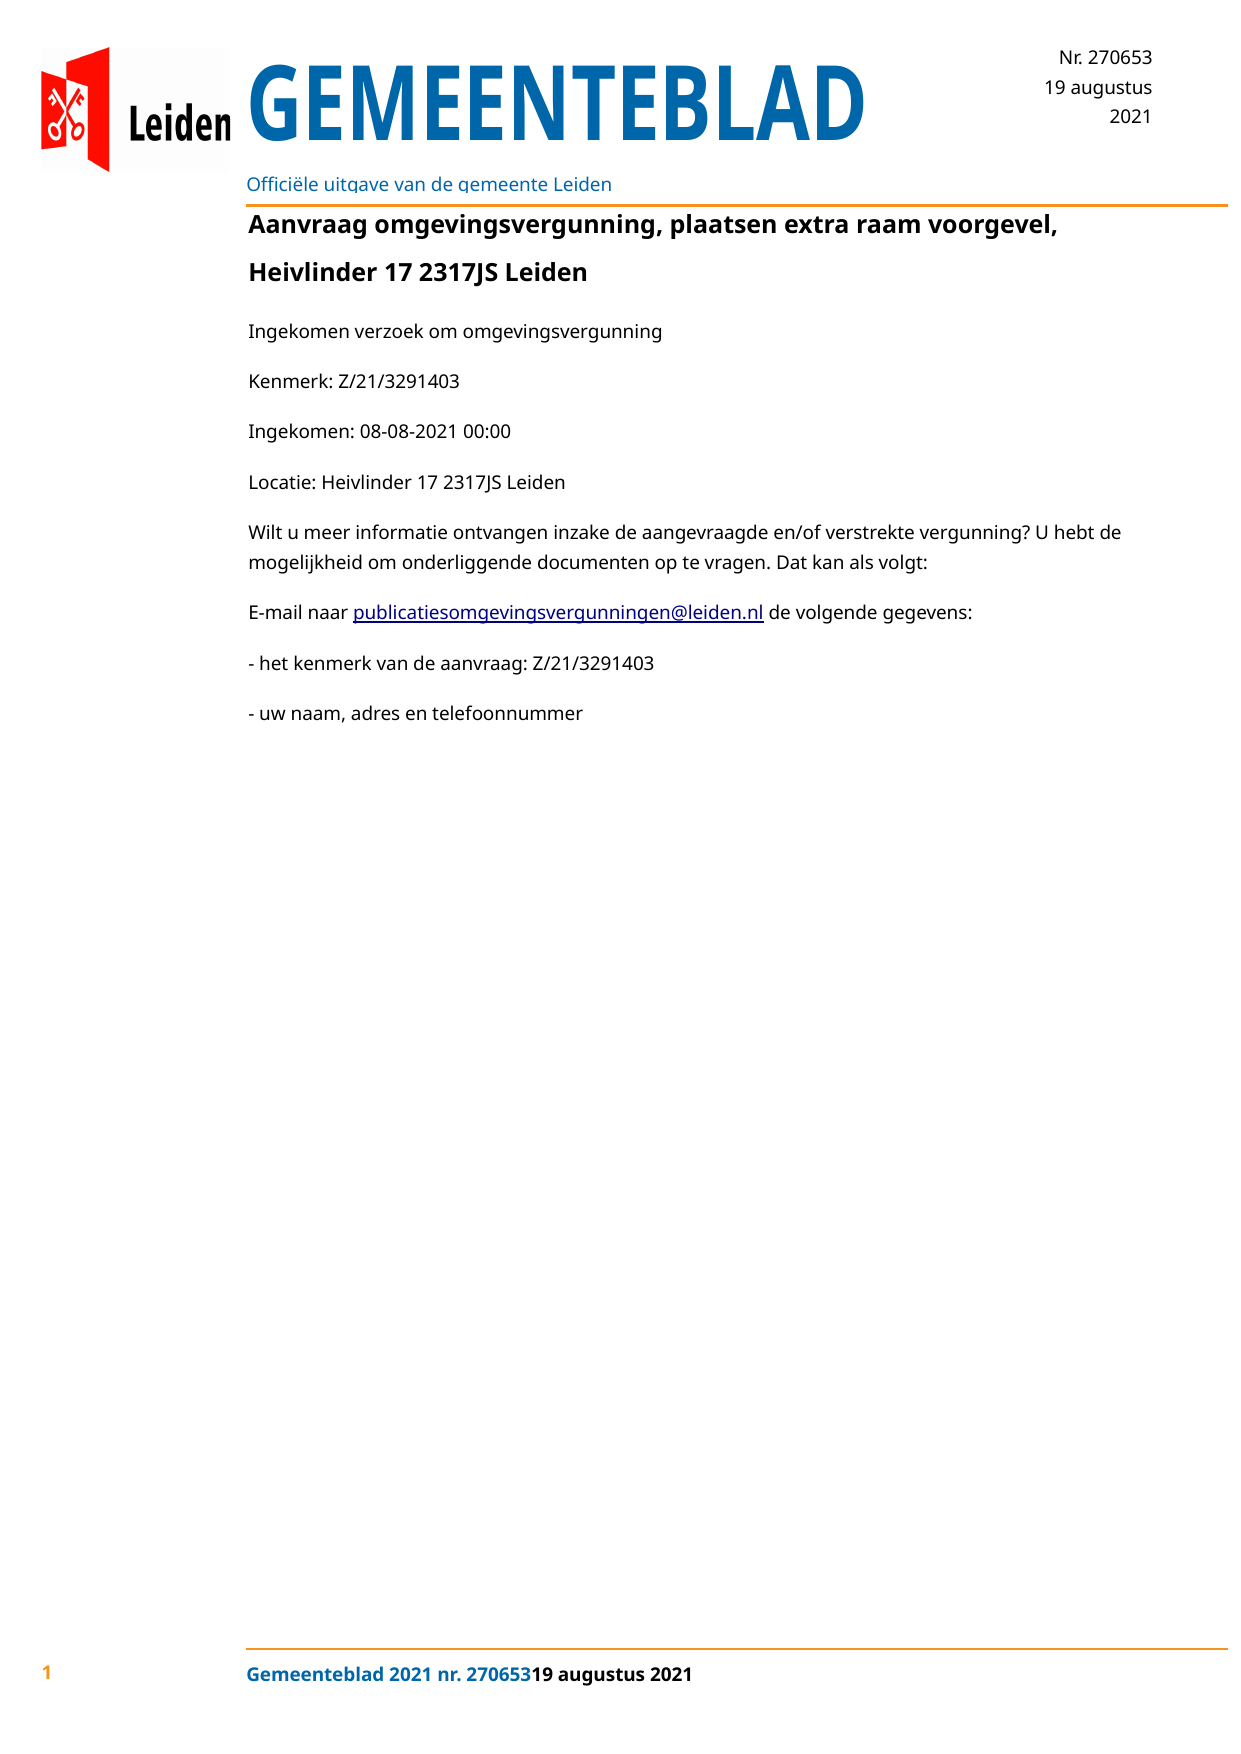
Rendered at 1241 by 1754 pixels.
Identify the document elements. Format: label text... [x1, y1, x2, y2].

text - uw naam, adres en telefoonnummer [248, 700, 1152, 726]
text Ingekomen verzoek om omgevingsvergunning [248, 318, 1152, 344]
text E-mail naar publicatiesomgevingsvergunningen@leiden.nl de volgende gegevens: [248, 599, 1152, 625]
text Wilt u meer informatie ontvangen inzake de aangevraagde en/of verstrekte vergunning? U hebt de mogelijkheid om onderliggende documenten op te vragen. Dat kan als volgt: [248, 519, 1152, 575]
text Kenmerk: Z/21/3291403 [248, 368, 1152, 394]
picture [41, 47, 231, 172]
text Ingekomen: 08-08-2021 00:00 [248, 419, 1152, 444]
text - het kenmerk van de aanvraag: Z/21/3291403 [248, 650, 1152, 676]
text Locatie: Heivlinder 17 2317JS Leiden [248, 469, 1152, 495]
text Aanvraag omgevingsvergunning, plaatsen extra raam voorgevel, Heivlinder 17 2317JS Leiden [248, 207, 1152, 288]
